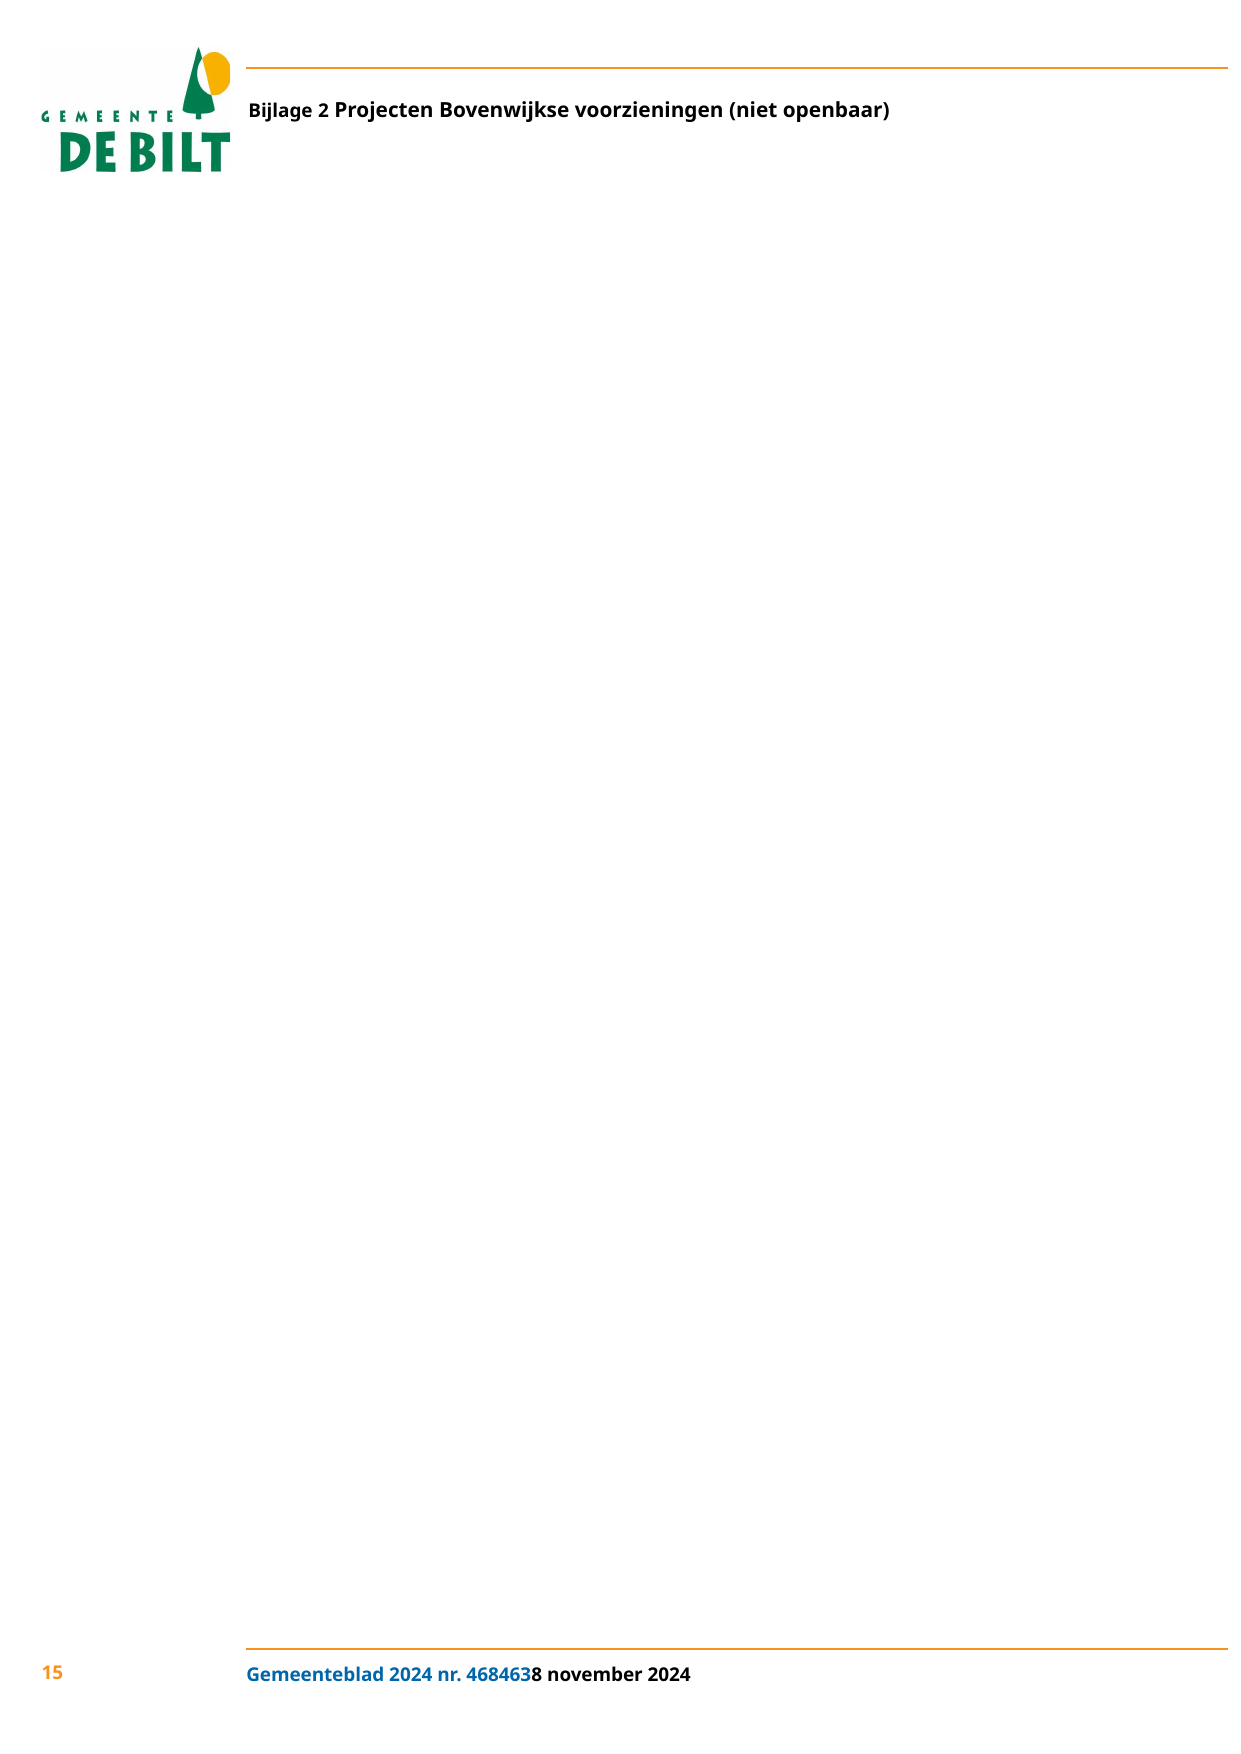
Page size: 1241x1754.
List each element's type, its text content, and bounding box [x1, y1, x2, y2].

picture [41, 47, 231, 172]
text Bijlage 2 Projecten Bovenwijkse voorzieningen (niet openbaar) [248, 95, 1152, 123]
